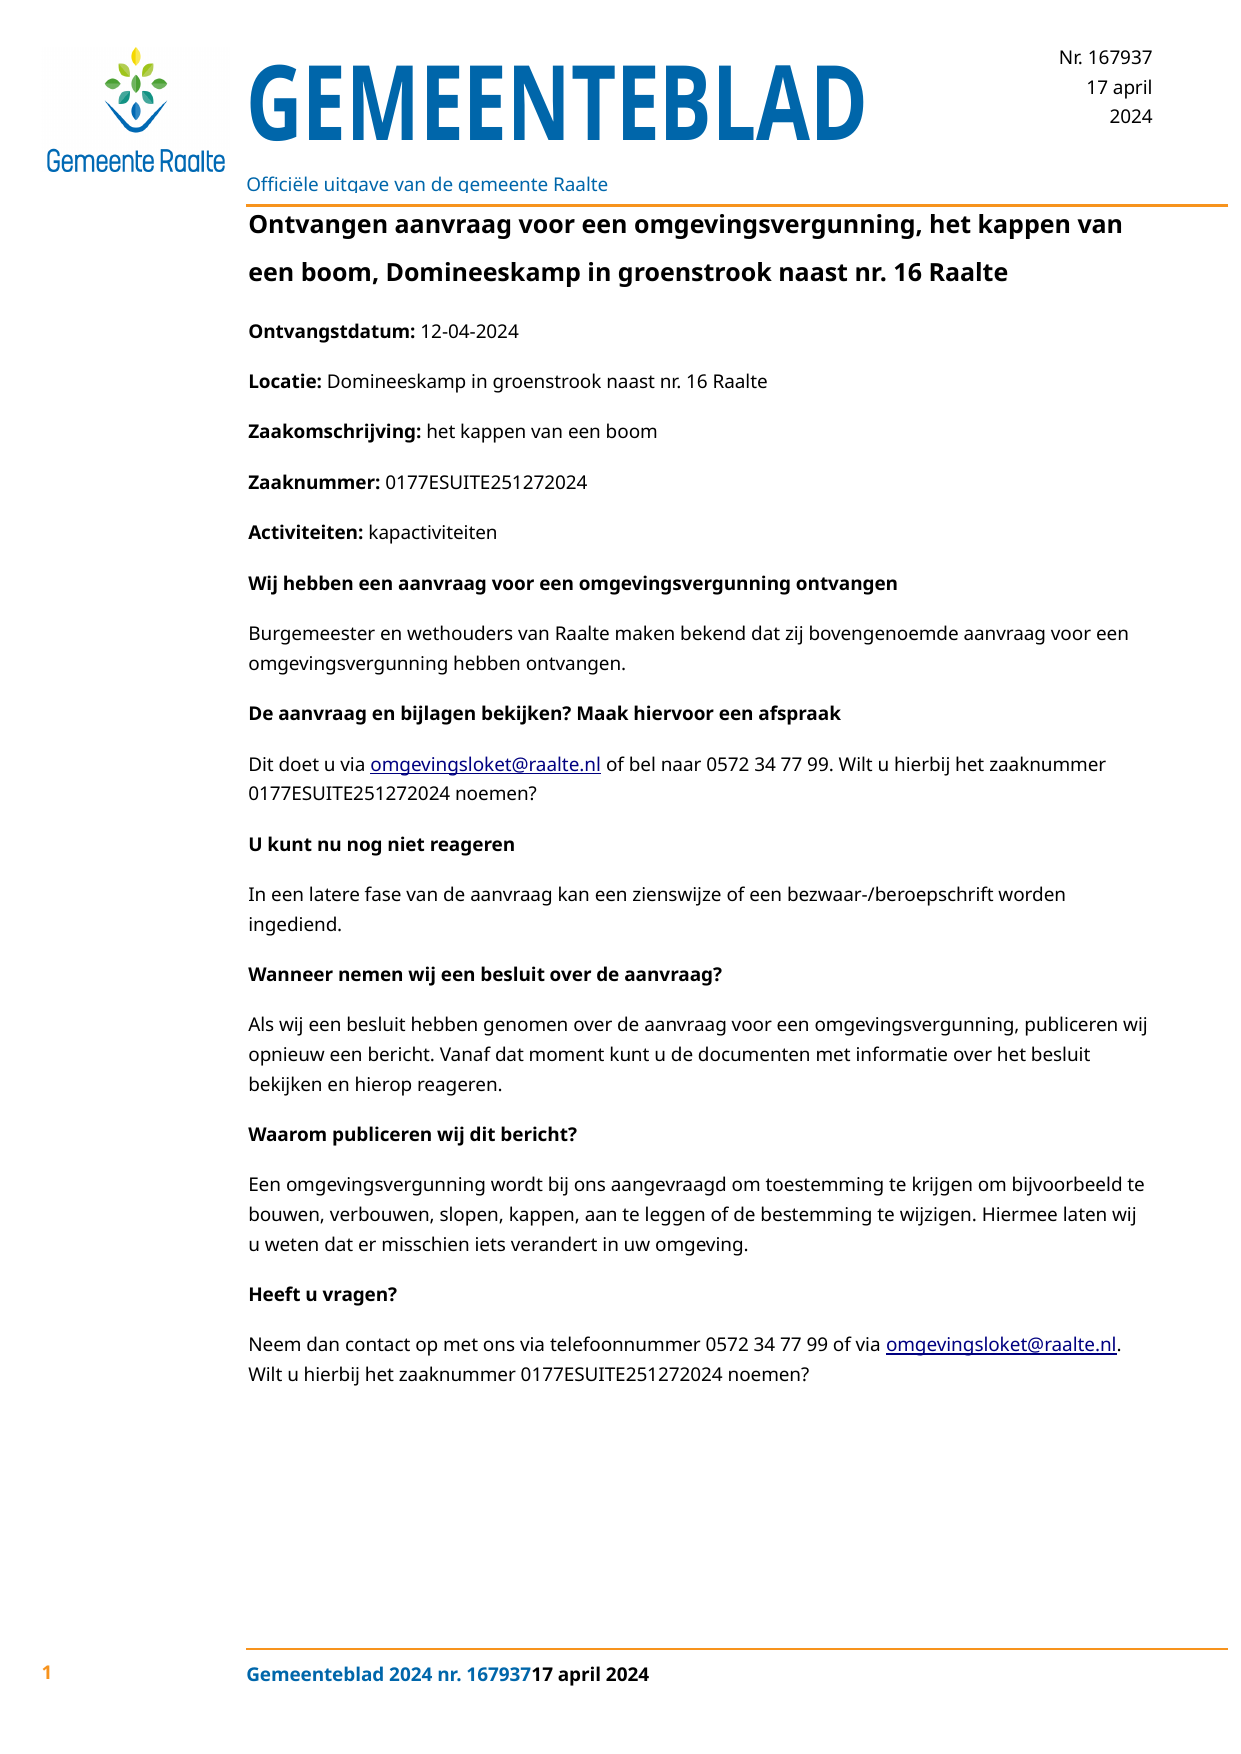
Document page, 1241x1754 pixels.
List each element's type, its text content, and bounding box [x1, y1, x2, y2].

text U kunt nu nog niet reageren [248, 831, 1152, 857]
picture [41, 47, 231, 172]
text Dit doet u via omgevingsloket@raalte.nl of bel naar 0572 34 77 99. Wilt u hierbij het zaaknummer 0177ESUITE251272024 noemen? [248, 751, 1152, 806]
text Waarom publiceren wij dit bericht? [248, 1121, 1152, 1147]
text Neem dan contact op met ons via telefoonnummer 0572 34 77 99 of via omgevingsloket@raalte.nl. Wilt u hierbij het zaaknummer 0177ESUITE251272024 noemen? [248, 1332, 1152, 1387]
text Ontvangstdatum: 12-04-2024 [248, 318, 1152, 344]
text Wanneer nemen wij een besluit over de aanvraag? [248, 961, 1152, 987]
text Wij hebben een aanvraag voor een omgevingsvergunning ontvangen [248, 570, 1152, 596]
text Ontvangen aanvraag voor een omgevingsvergunning, het kappen van een boom, Domineeskamp in groenstrook naast nr. 16 Raalte [248, 207, 1152, 288]
text Zaaknummer: 0177ESUITE251272024 [248, 469, 1152, 495]
text Een omgevingsvergunning wordt bij ons aangevraagd om toestemming te krijgen om bijvoorbeeld te bouwen, verbouwen, slopen, kappen, aan te leggen of de bestemming te wijzigen. Hiermee laten wij u weten dat er misschien iets verandert in uw omgeving. [248, 1172, 1152, 1257]
text In een latere fase van de aanvraag kan een zienswijze of een bezwaar-/beroepschrift worden ingediend. [248, 881, 1152, 937]
text Zaakomschrijving: het kappen van een boom [248, 419, 1152, 444]
text Locatie: Domineeskamp in groenstrook naast nr. 16 Raalte [248, 368, 1152, 394]
text Activiteiten: kapactiviteiten [248, 519, 1152, 545]
text Heeft u vragen? [248, 1281, 1152, 1307]
text Burgemeester en wethouders van Raalte maken bekend dat zij bovengenoemde aanvraag voor een omgevingsvergunning hebben ontvangen. [248, 620, 1152, 676]
text Als wij een besluit hebben genomen over de aanvraag voor een omgevingsvergunning, publiceren wij opnieuw een bericht. Vanaf dat moment kunt u de documenten met informatie over het besluit bekijken en hierop reageren. [248, 1012, 1152, 1097]
text De aanvraag en bijlagen bekijken? Maak hiervoor een afspraak [248, 700, 1152, 726]
